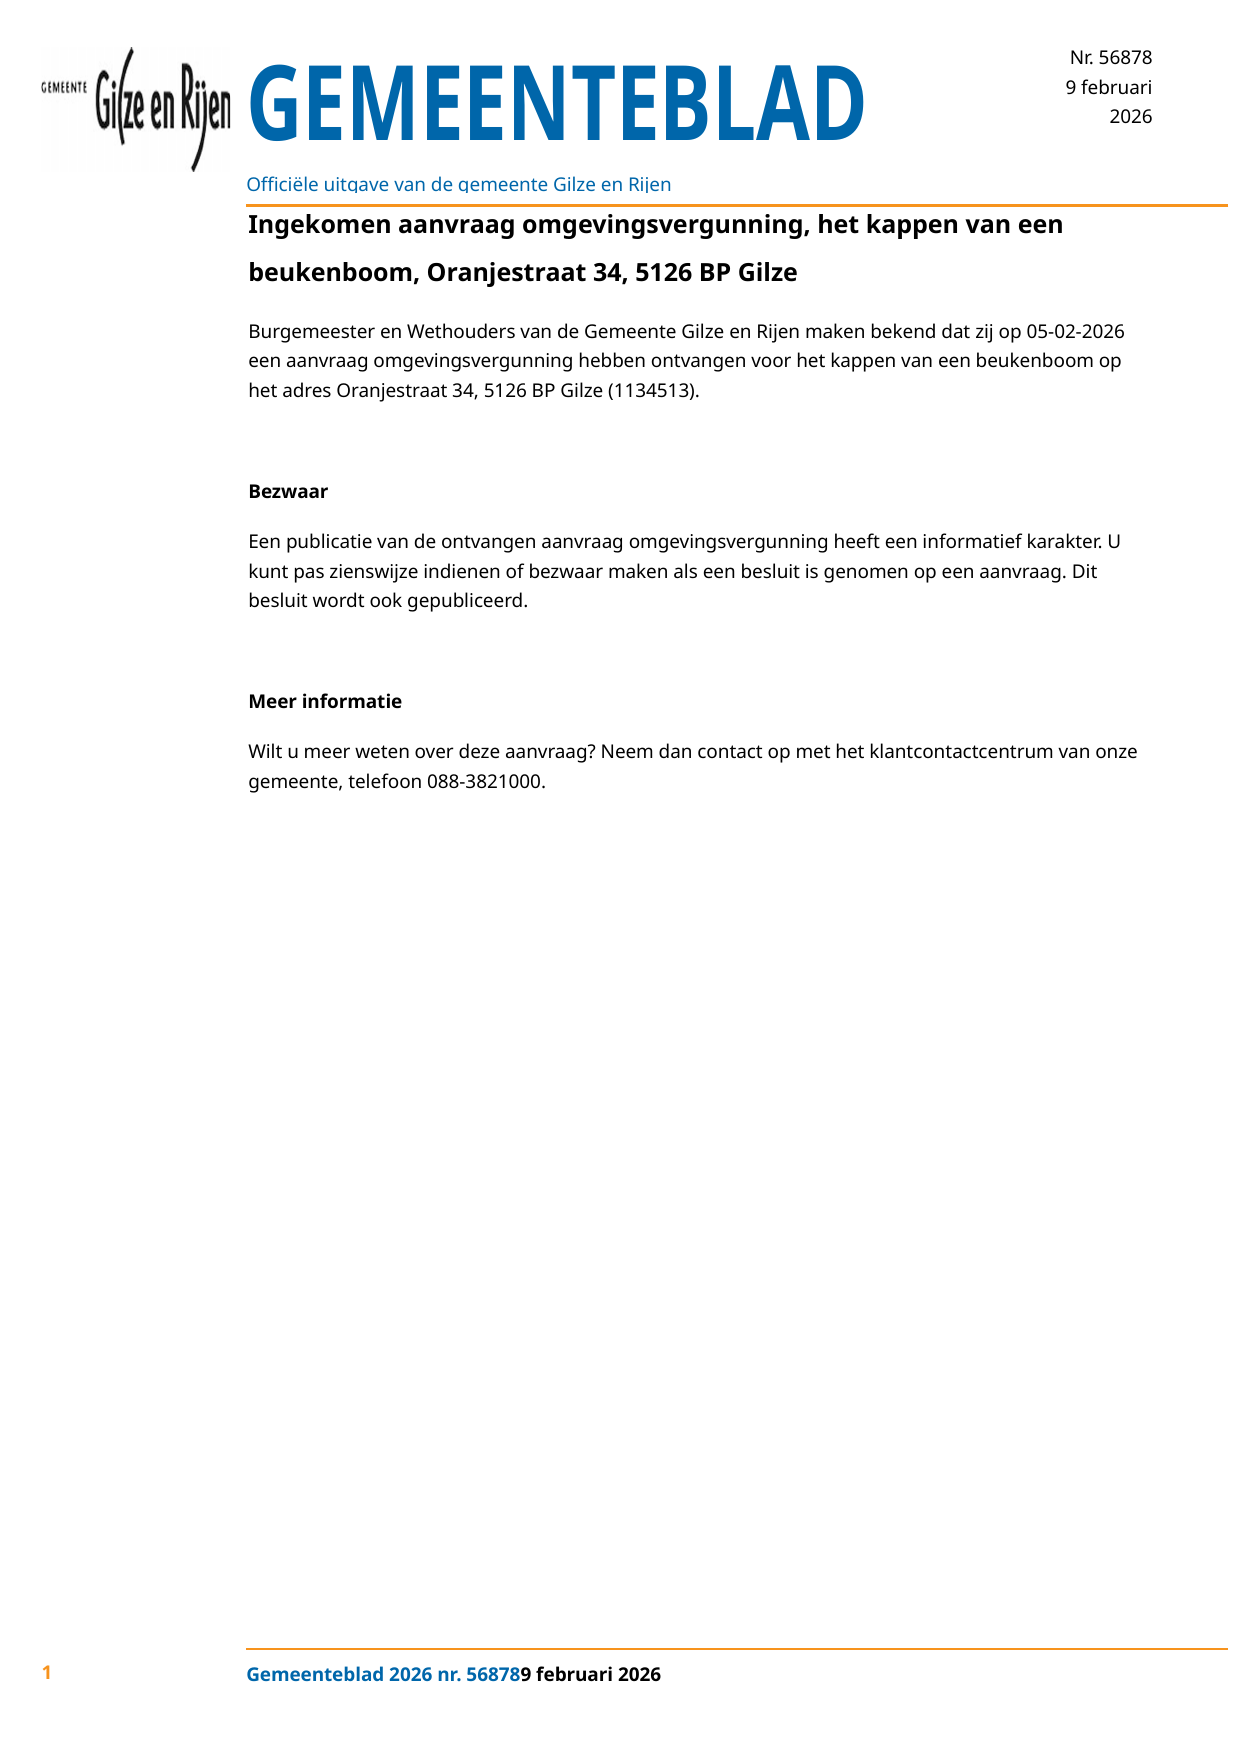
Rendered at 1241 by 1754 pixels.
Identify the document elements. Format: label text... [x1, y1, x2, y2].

text Ingekomen aanvraag omgevingsvergunning, het kappen van een beukenboom, Oranjestraat 34, 5126 BP Gilze [248, 207, 1152, 288]
text Meer informatie [248, 688, 1152, 714]
text Wilt u meer weten over deze aanvraag? Neem dan contact op met het klantcontactcentrum van onze gemeente, telefoon 088-3821000. [248, 739, 1152, 794]
text Bezwaar [248, 478, 1152, 504]
picture [41, 47, 231, 172]
text Burgemeester en Wethouders van de Gemeente Gilze en Rijen maken bekend dat zij op 05-02-2026 een aanvraag omgevingsvergunning hebben ontvangen voor het kappen van een beukenboom op het adres Oranjestraat 34, 5126 BP Gilze (1134513). [248, 318, 1152, 403]
text Een publicatie van de ontvangen aanvraag omgevingsvergunning heeft een informatief karakter. U kunt pas zienswijze indienen of bezwaar maken als een besluit is genomen op een aanvraag. Dit besluit wordt ook gepubliceerd. [248, 528, 1152, 613]
